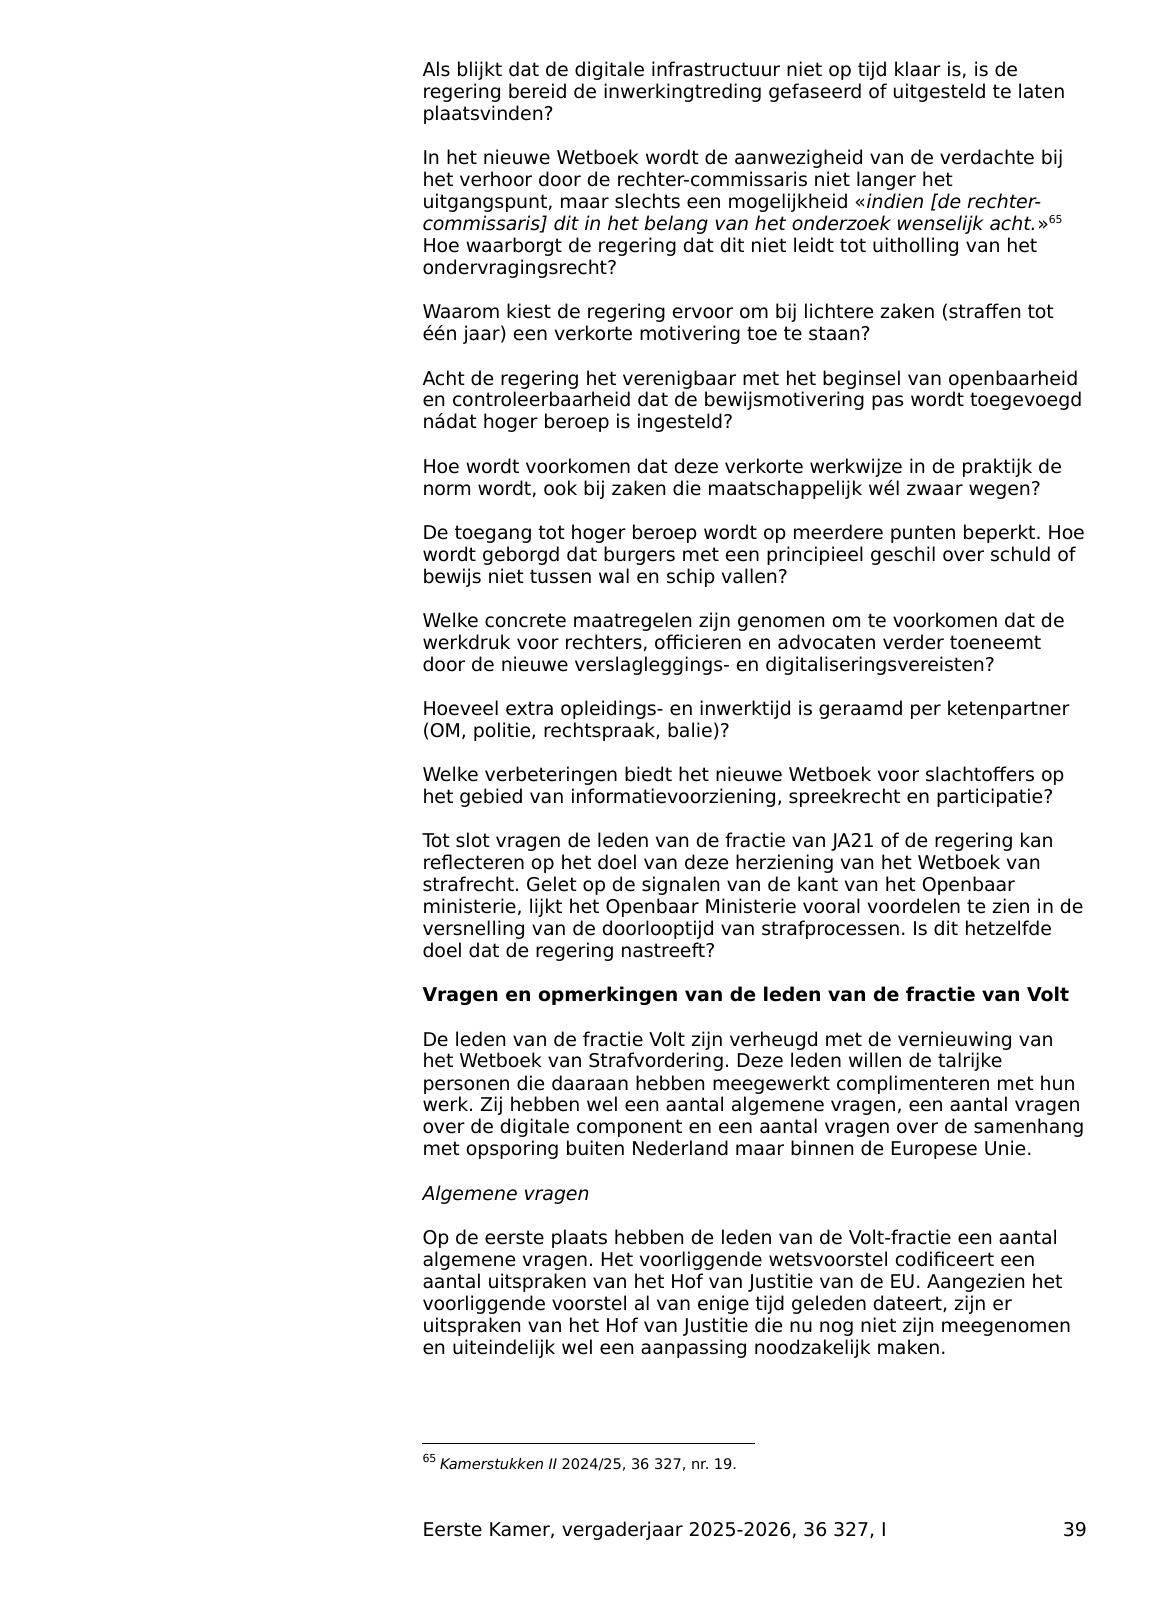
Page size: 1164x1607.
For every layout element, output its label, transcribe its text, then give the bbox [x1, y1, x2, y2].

subtitle Algemene vragen [422, 1182, 1087, 1204]
text De toegang tot hoger beroep wordt op meerdere punten beperkt. Hoe wordt geborgd dat burgers met een principieel geschil over schuld of bewijs niet tussen wal en schip vallen? [422, 522, 1087, 588]
text In het nieuwe Wetboek wordt de aanwezigheid van de verdachte bij het verhoor door de rechter-commissaris niet langer het uitgangspunt, maar slechts een mogelijkheid «indien [de rechter-commissaris] dit in het belang van het onderzoek wenselijk acht.» Hoe waarborgt de regering dat dit niet leidt tot uitholling van het ondervragingsrecht? [422, 147, 1087, 279]
text De leden van de fractie Volt zijn verheugd met de vernieuwing van het Wetboek van Strafvordering. Deze leden willen de talrijke personen die daaraan hebben meegewerkt complimenteren met hun werk. Zij hebben wel een aantal algemene vragen, een aantal vragen over de digitale component en een aantal vragen over de samenhang met opsporing buiten Nederland maar binnen de Europese Unie. [422, 1028, 1087, 1160]
text Hoe wordt voorkomen dat deze verkorte werkwijze in de praktijk de norm wordt, ook bij zaken die maatschappelijk wél zwaar wegen? [422, 456, 1087, 499]
subtitle Vragen en opmerkingen van de leden van de fractie van Volt [422, 984, 1087, 1006]
text Hoeveel extra opleidings- en inwerktijd is geraamd per ketenpartner (OM, politie, rechtspraak, balie)? [422, 698, 1087, 742]
text Welke concrete maatregelen zijn genomen om te voorkomen dat de werkdruk voor rechters, officieren en advocaten verder toeneemt door de nieuwe verslagleggings- en digitaliseringsvereisten? [422, 610, 1087, 676]
text Kamerstukken II 2024/25, 36 327, nr. 19. [422, 1452, 1087, 1474]
text Tot slot vragen de leden van de fractie van JA21 of de regering kan reflecteren op het doel van deze herziening van het Wetboek van strafrecht. Gelet op de signalen van de kant van het Openbaar ministerie, lijkt het Openbaar Ministerie vooral voordelen te zien in de versnelling van de doorlooptijd van strafprocessen. Is dit hetzelfde doel dat de regering nastreeft? [422, 830, 1087, 962]
text Acht de regering het verenigbaar met het beginsel van openbaarheid en controleerbaarheid dat de bewijsmotivering pas wordt toegevoegd nádat hoger beroep is ingesteld? [422, 367, 1087, 433]
text Als blijkt dat de digitale infrastructuur niet op tijd klaar is, is de regering bereid de inwerkingtreding gefaseerd of uitgesteld te laten plaatsvinden? [422, 59, 1087, 125]
text Welke verbeteringen biedt het nieuwe Wetboek voor slachtoffers op het gebied van informatievoorziening, spreekrecht en participatie? [422, 764, 1087, 808]
text Waarom kiest de regering ervoor om bij lichtere zaken (straffen tot één jaar) een verkorte motivering toe te staan? [422, 301, 1087, 345]
text Op de eerste plaats hebben de leden van de Volt-fractie een aantal algemene vragen. Het voorliggende wetsvoorstel codificeert een aantal uitspraken van het Hof van Justitie van de EU. Aangezien het voorliggende voorstel al van enige tijd geleden dateert, zijn er uitspraken van het Hof van Justitie die nu nog niet zijn meegenomen en uiteindelijk wel een aanpassing noodzakelijk maken. [422, 1227, 1087, 1358]
